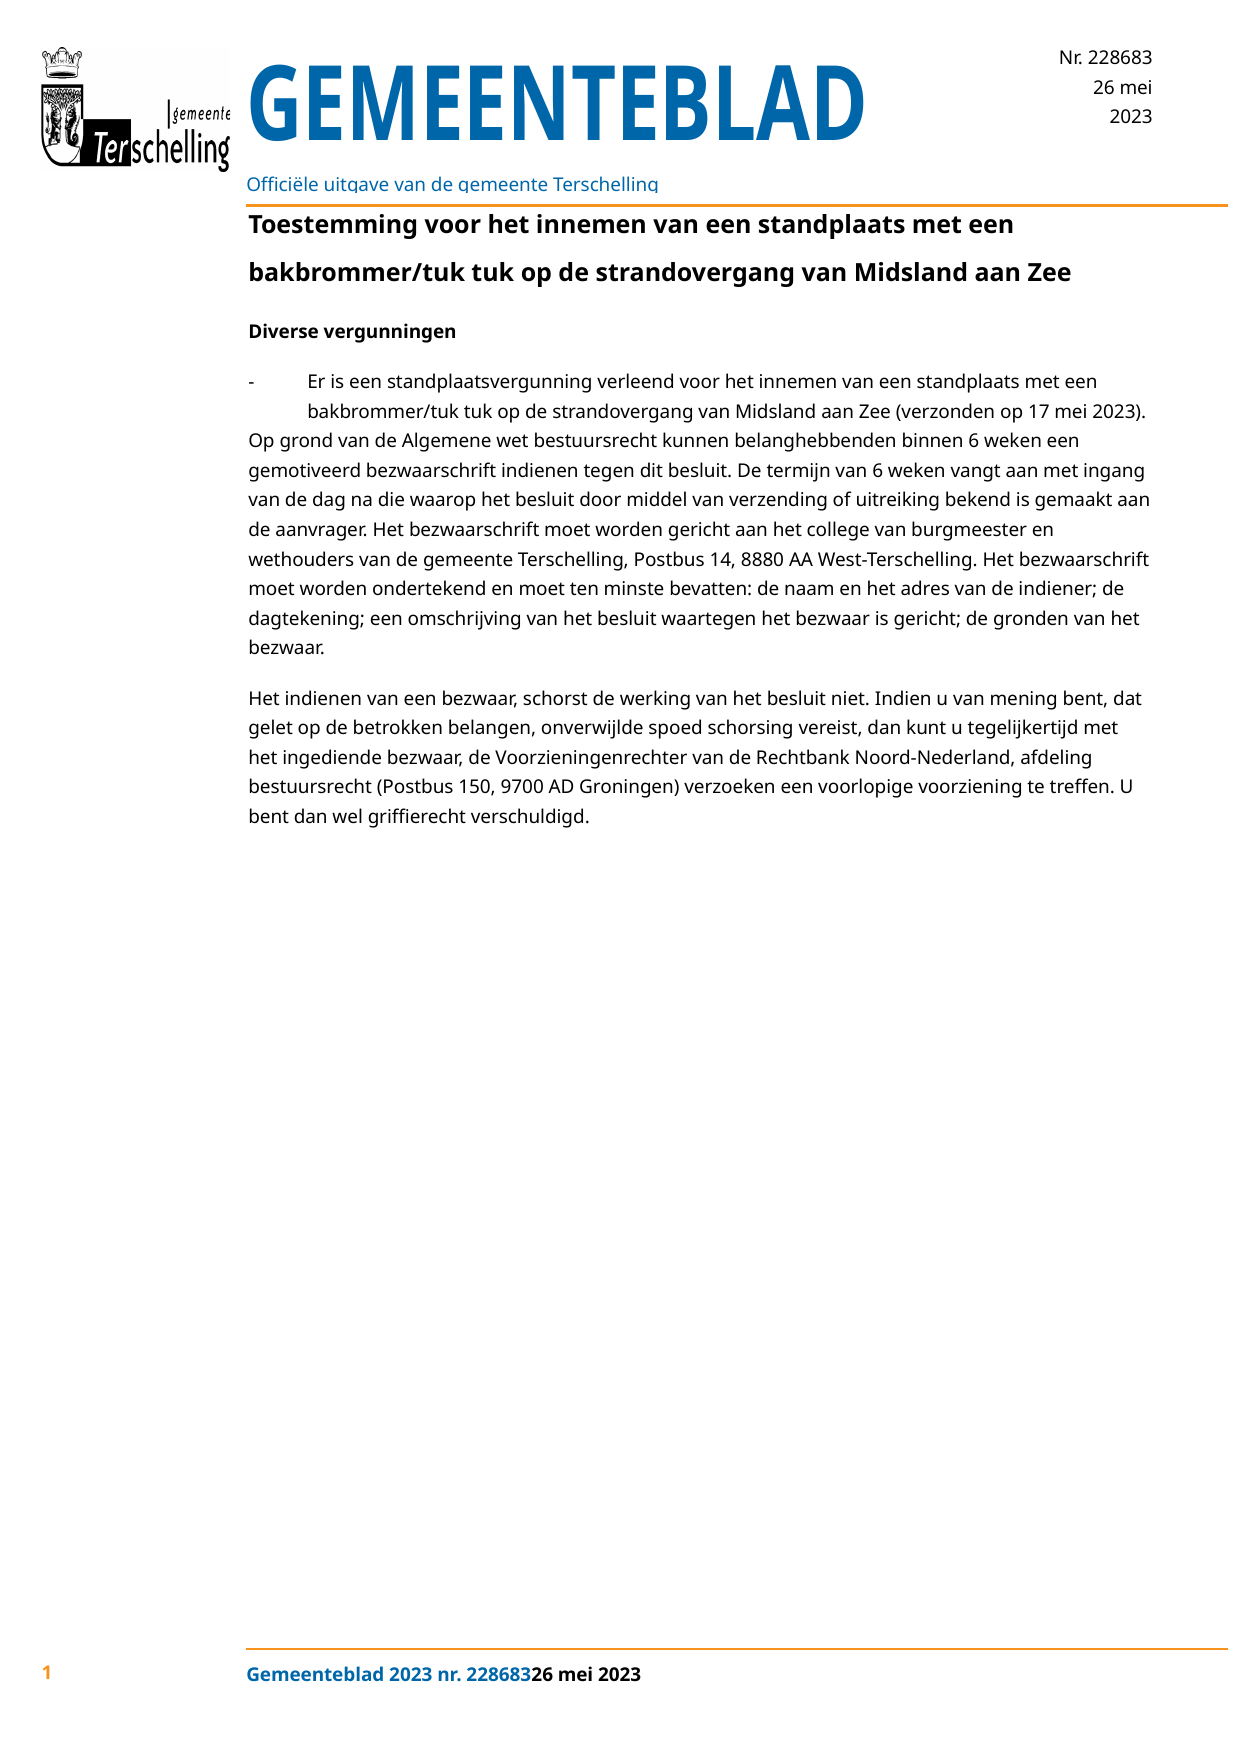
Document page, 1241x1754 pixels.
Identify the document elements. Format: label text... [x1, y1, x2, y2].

list Er is een standplaatsvergunning verleend voor het innemen van een standplaats met een bakbrommer/tuk tuk op de strandovergang van Midsland aan Zee (verzonden op 17 mei 2023). [248, 368, 1152, 424]
picture [41, 47, 231, 172]
text Toestemming voor het innemen van een standplaats met een bakbrommer/tuk tuk op de strandovergang van Midsland aan Zee [248, 207, 1152, 288]
text Diverse vergunningen [248, 318, 1152, 344]
text Op grond van de Algemene wet bestuursrecht kunnen belanghebbenden binnen 6 weken een gemotiveerd bezwaarschrift indienen tegen dit besluit. De termijn van 6 weken vangt aan met ingang van de dag na die waarop het besluit door middel van verzending of uitreiking bekend is gemaakt aan de aanvrager. Het bezwaarschrift moet worden gericht aan het college van burgmeester en wethouders van de gemeente Terschelling, Postbus 14, 8880 AA West-Terschelling. Het bezwaarschrift moet worden ondertekend en moet ten minste bevatten: de naam en het adres van de indiener; de dagtekening; een omschrijving van het besluit waartegen het bezwaar is gericht; de gronden van het bezwaar. [248, 427, 1152, 660]
text Het indienen van een bezwaar, schorst de werking van het besluit niet. Indien u van mening bent, dat gelet op de betrokken belangen, onverwijlde spoed schorsing vereist, dan kunt u tegelijkertijd met het ingediende bezwaar, de Voorzieningenrechter van de Rechtbank Noord-Nederland, afdeling bestuursrecht (Postbus 150, 9700 AD Groningen) verzoeken een voorlopige voorziening te treffen. U bent dan wel griffierecht verschuldigd. [248, 685, 1152, 829]
